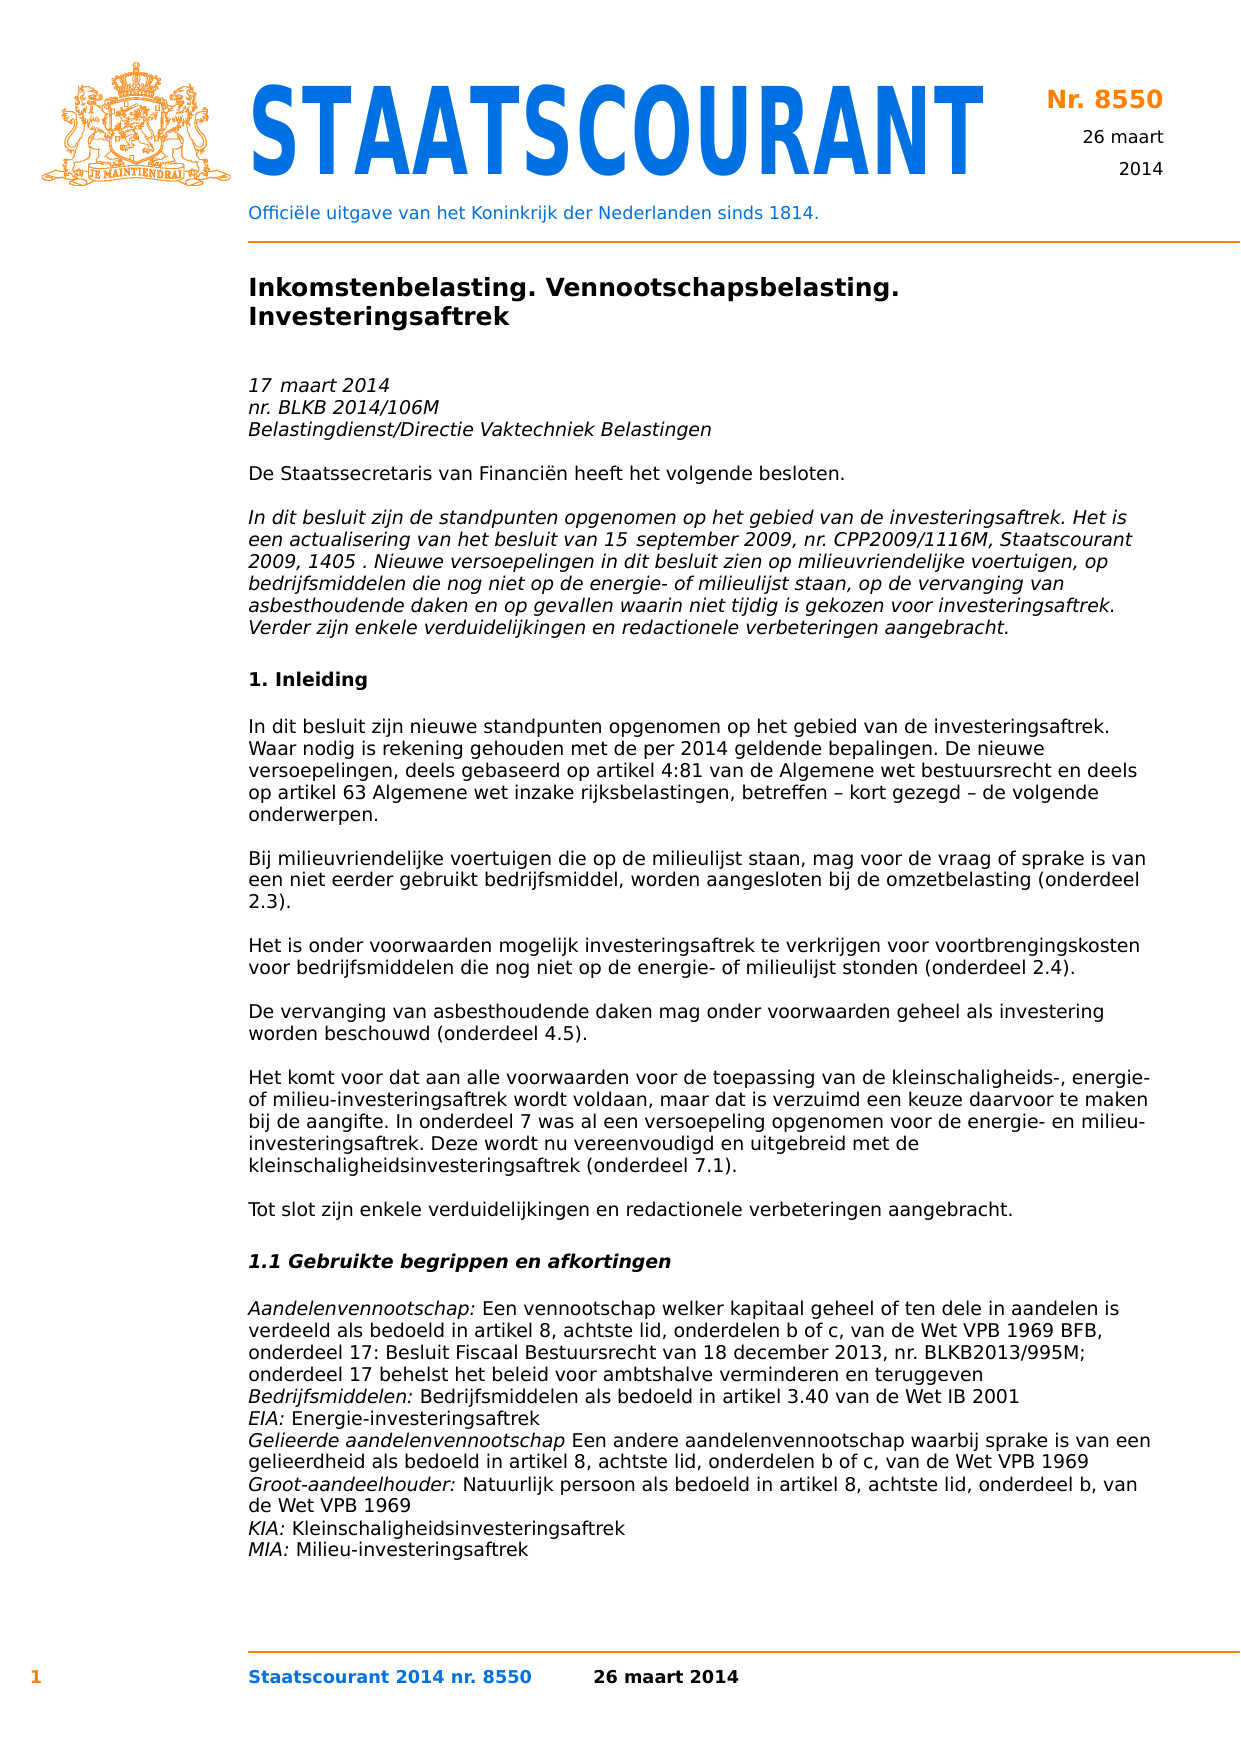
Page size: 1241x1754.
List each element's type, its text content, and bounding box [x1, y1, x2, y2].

text Bedrijfsmiddelen: Bedrijfsmiddelen als bedoeld in artikel 3.40 van de Wet IB 2001 [248, 1386, 1163, 1407]
table_header Nr. 8550 [998, 62, 1240, 121]
text De Staatssecretaris van Financiën heeft het volgende besloten. [248, 463, 1163, 485]
text KIA: Kleinschaligheidsinvesteringsaftrek [248, 1517, 1163, 1539]
text 17 maart 2014 [248, 375, 1163, 397]
subtitle Inkomstenbelasting. Vennootschapsbelasting. Investeringsaftrek [248, 273, 1163, 331]
text Het is onder voorwaarden mogelijk investeringsaftrek te verkrijgen voor voortbrengingskosten voor bedrijfsmiddelen die nog niet op de energie- of milieulijst stonden (onderdeel 2.4). [248, 935, 1163, 979]
text EIA: Energie-investeringsaftrek [248, 1407, 1163, 1429]
text Groot-aandeelhouder: Natuurlijk persoon als bedoeld in artikel 8, achtste lid, onderdeel b, van de Wet VPB 1969 [248, 1473, 1163, 1517]
text Gelieerde aandelenvennootschap Een andere aandelenvennootschap waarbij sprake is van een gelieerdheid als bedoeld in artikel 8, achtste lid, onderdelen b of c, van de Wet VPB 1969 [248, 1429, 1163, 1473]
text MIA: Milieu-investeringsaftrek [248, 1539, 1163, 1561]
text In dit besluit zijn nieuwe standpunten opgenomen op het gebied van de investeringsaftrek. Waar nodig is rekening gehouden met de per 2014 geldende bepalingen. De nieuwe versoepelingen, deels gebaseerd op artikel 4:81 van de Algemene wet bestuursrecht en deels op artikel 63 Algemene wet inzake rijksbelastingen, betreffen – kort gezegd – de volgende onderwerpen. [248, 716, 1163, 826]
text Aandelenvennootschap: Een vennootschap welker kapitaal geheel of ten dele in aandelen is verdeeld als bedoeld in artikel 8, achtste lid, onderdelen b of c, van de Wet VPB 1969 BFB, onderdeel 17: Besluit Fiscaal Bestuursrecht van 18 december 2013, nr. BLKB2013/995M; onderdeel 17 behelst het beleid voor ambtshalve verminderen en teruggeven [248, 1298, 1163, 1386]
table_cell 2014 [998, 153, 1240, 203]
text Belastingdienst/Directie Vaktechniek Belastingen [248, 419, 1163, 441]
table_header [25, 62, 248, 241]
text Bij milieuvriendelijke voertuigen die op de milieulijst staan, mag voor de vraag of sprake is van een niet eerder gebruikt bedrijfsmiddel, worden aangesloten bij de omzetbelasting (onderdeel 2.3). [248, 847, 1163, 913]
text Het komt voor dat aan alle voorwaarden voor de toepassing van de kleinschaligheids-, energie- of milieu-investeringsaftrek wordt voldaan, maar dat is verzuimd een keuze daarvoor te maken bij de aangifte. In onderdeel 7 was al een versoepeling opgenomen voor de energie- en milieu-investeringsaftrek. Deze wordt nu vereenvoudigd en uitgebreid met de kleinschaligheidsinvesteringsaftrek (onderdeel 7.1). [248, 1067, 1163, 1177]
text Tot slot zijn enkele verduidelijkingen en redactionele verbeteringen aangebracht. [248, 1199, 1163, 1221]
table_header STAATSCOURANT [248, 62, 998, 203]
text nr. BLKB 2014/106M [248, 397, 1163, 419]
text In dit besluit zijn de standpunten opgenomen op het gebied van de investeringsaftrek. Het is een actualisering van het besluit van 15 september 2009, nr. CPP2009/1116M, Staatscourant 2009, 1405 . Nieuwe versoepelingen in dit besluit zien op milieuvriendelijke voertuigen, op bedrijfsmiddelen die nog niet op de energie- of milieulijst staan, op de vervanging van asbesthoudende daken en op gevallen waarin niet tijdig is gekozen voor investeringsaftrek. Verder zijn enkele verduidelijkingen en redactionele verbeteringen aangebracht. [248, 507, 1163, 639]
picture [41, 62, 231, 186]
subtitle 1. Inleiding [248, 669, 1163, 691]
text De vervanging van asbesthoudende daken mag onder voorwaarden geheel als investering worden beschouwd (onderdeel 4.5). [248, 1001, 1163, 1045]
table_cell 26 maart [998, 121, 1240, 153]
table_cell Officiële uitgave van het Koninkrijk der Nederlanden sinds 1814. [248, 203, 1240, 241]
subtitle 1.1 Gebruikte begrippen en afkortingen [248, 1251, 1163, 1273]
